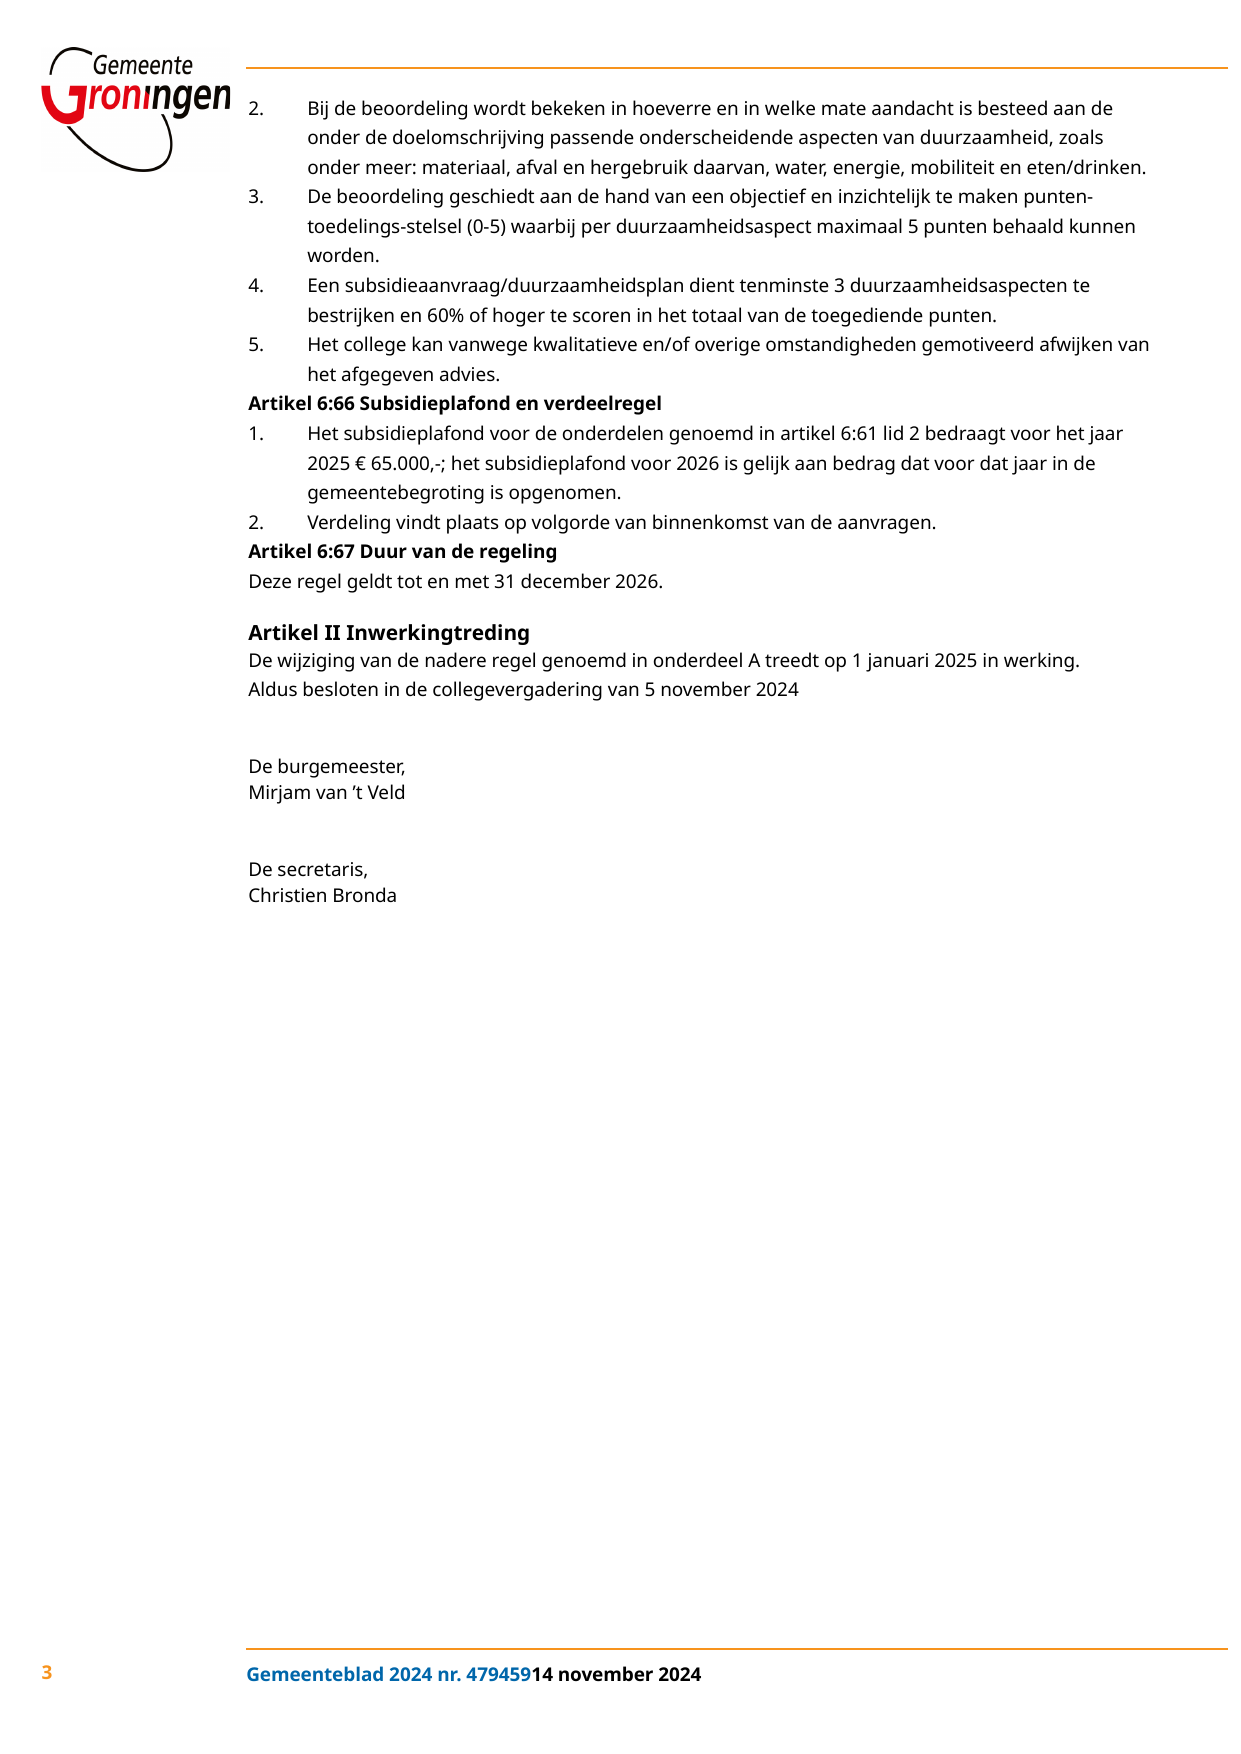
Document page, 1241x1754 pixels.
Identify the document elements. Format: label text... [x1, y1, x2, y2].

text De secretaris, [248, 857, 1152, 882]
text Artikel II Inwerkingtreding [248, 618, 1152, 647]
text De wijziging van de nadere regel genoemd in onderdeel A treedt op 1 januari 2025 in werking. [248, 647, 1152, 673]
text Aldus besloten in de collegevergadering van 5 november 2024 [248, 677, 1152, 702]
text Christien Bronda [248, 882, 1152, 908]
list Het college kan vanwege kwalitatieve en/of overige omstandigheden gemotiveerd afwijken van het afgegeven advies. [248, 331, 1152, 387]
text Deze regel geldt tot en met 31 december 2026. [248, 568, 1152, 594]
list Verdeling vindt plaats op volgorde van binnenkomst van de aanvragen. [248, 509, 1152, 535]
list Het subsidieplafond voor de onderdelen genoemd in artikel 6:61 lid 2 bedraagt voor het jaar 2025 € 65.000,-; het subsidieplafond voor 2026 is gelijk aan bedrag dat voor dat jaar in de gemeentebegroting is opgenomen. [248, 420, 1152, 505]
text De burgemeester, [248, 754, 1152, 779]
text Artikel 6:66 Subsidieplafond en verdeelregel [248, 391, 1152, 416]
list De beoordeling geschiedt aan de hand van een objectief en inzichtelijk te maken punten-toedelings-stelsel (0-5) waarbij per duurzaamheidsaspect maximaal 5 punten behaald kunnen worden. [248, 183, 1152, 268]
list Bij de beoordeling wordt bekeken in hoeverre en in welke mate aandacht is besteed aan de onder de doelomschrijving passende onderscheidende aspecten van duurzaamheid, zoals onder meer: materiaal, afval en hergebruik daarvan, water, energie, mobiliteit en eten/drinken. [248, 95, 1152, 180]
list Een subsidieaanvraag/duurzaamheidsplan dient tenminste 3 duurzaamheidsaspecten te bestrijken en 60% of hoger te scoren in het totaal van de toegediende punten. [248, 272, 1152, 328]
text Artikel 6:67 Duur van de regeling [248, 538, 1152, 564]
picture [41, 47, 231, 172]
text Mirjam van ’t Veld [248, 779, 1152, 805]
